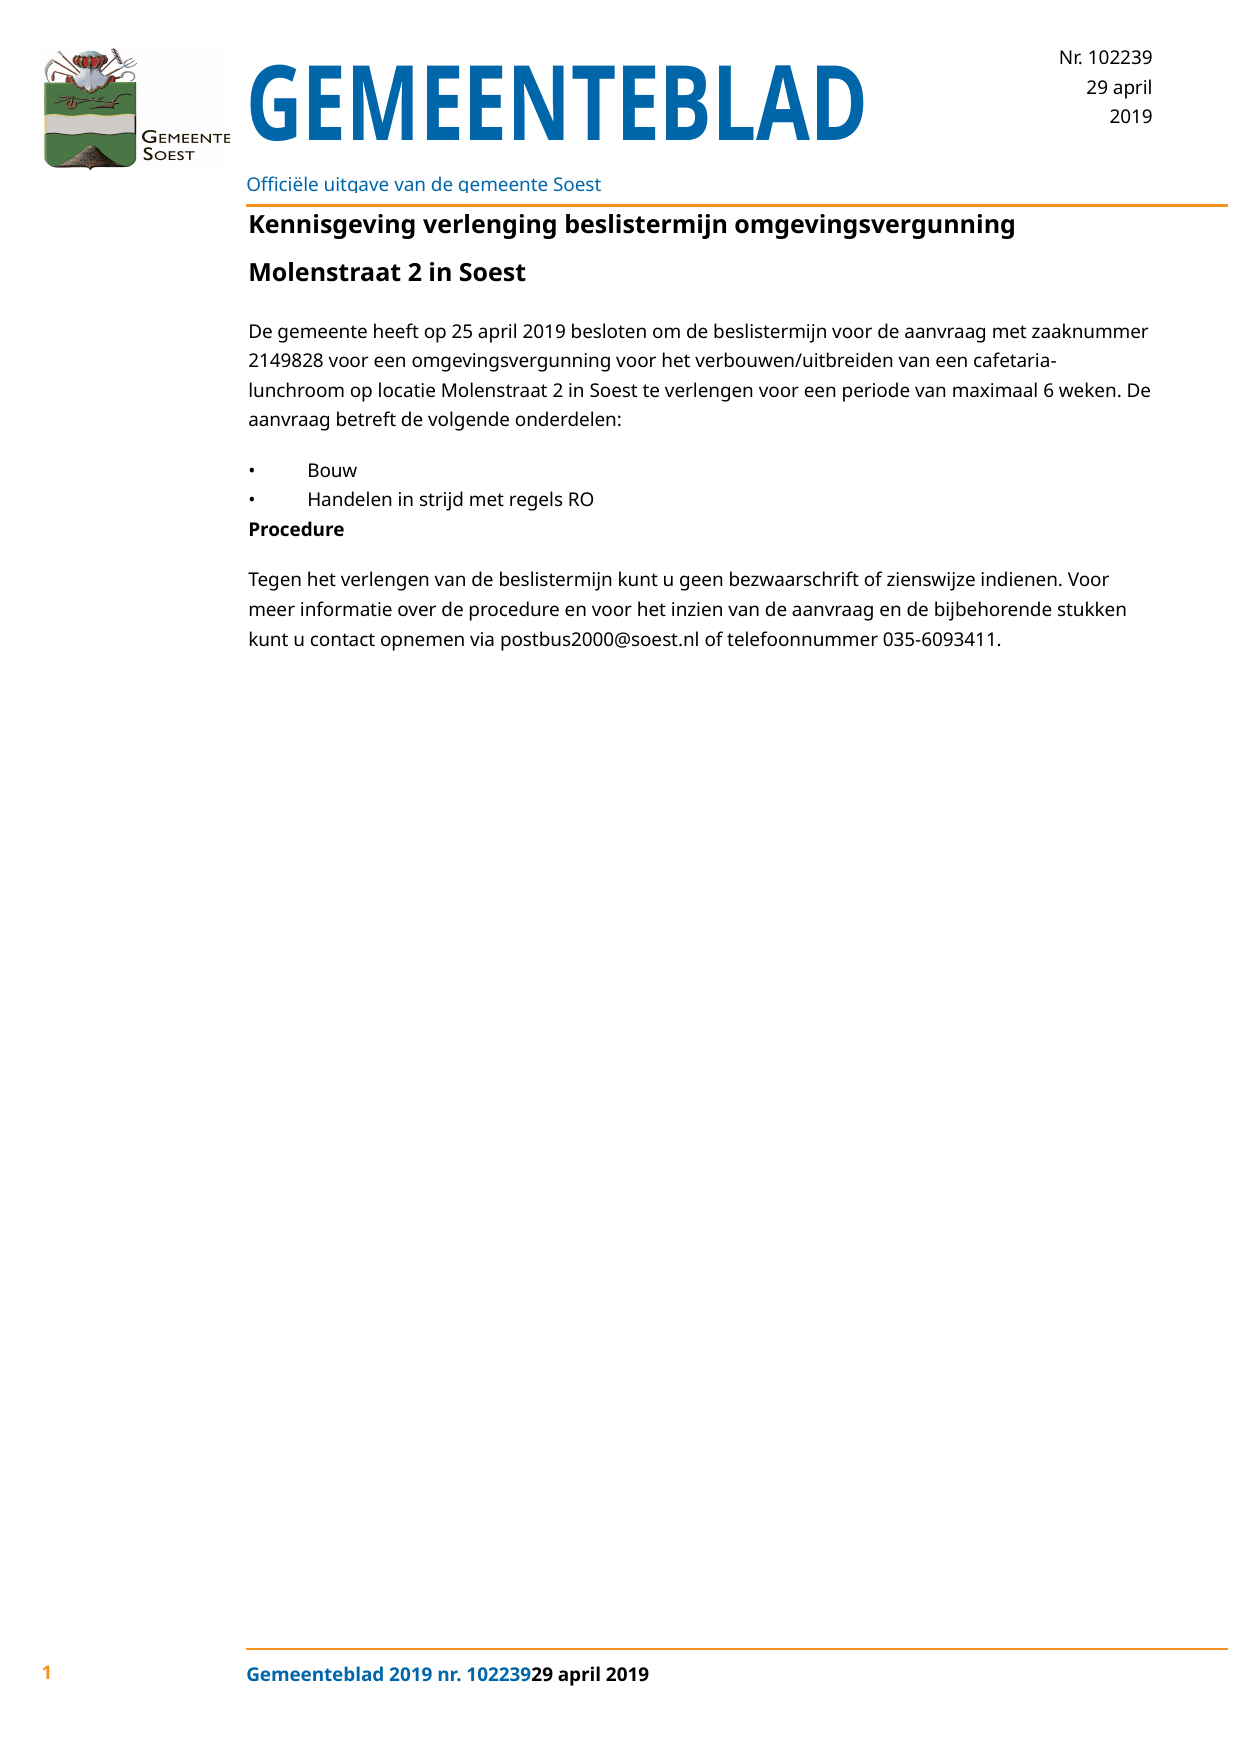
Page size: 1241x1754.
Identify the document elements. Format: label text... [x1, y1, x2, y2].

text Tegen het verlengen van de beslistermijn kunt u geen bezwaarschrift of zienswijze indienen. Voor meer informatie over de procedure en voor het inzien van de aanvraag en de bijbehorende stukken kunt u contact opnemen via postbus2000@soest.nl of telefoonnummer 035-6093411. [248, 567, 1152, 652]
text Kennisgeving verlenging beslistermijn omgevingsvergunning Molenstraat 2 in Soest [248, 207, 1152, 288]
list Bouw [248, 457, 1152, 483]
picture [41, 47, 231, 172]
text De gemeente heeft op 25 april 2019 besloten om de beslistermijn voor de aanvraag met zaaknummer 2149828 voor een omgevingsvergunning voor het verbouwen/uitbreiden van een cafetaria-lunchroom op locatie Molenstraat 2 in Soest te verlengen voor een periode van maximaal 6 weken. De aanvraag betreft de volgende onderdelen: [248, 318, 1152, 432]
list Handelen in strijd met regels RO [248, 487, 1152, 512]
text Procedure [248, 516, 1152, 542]
